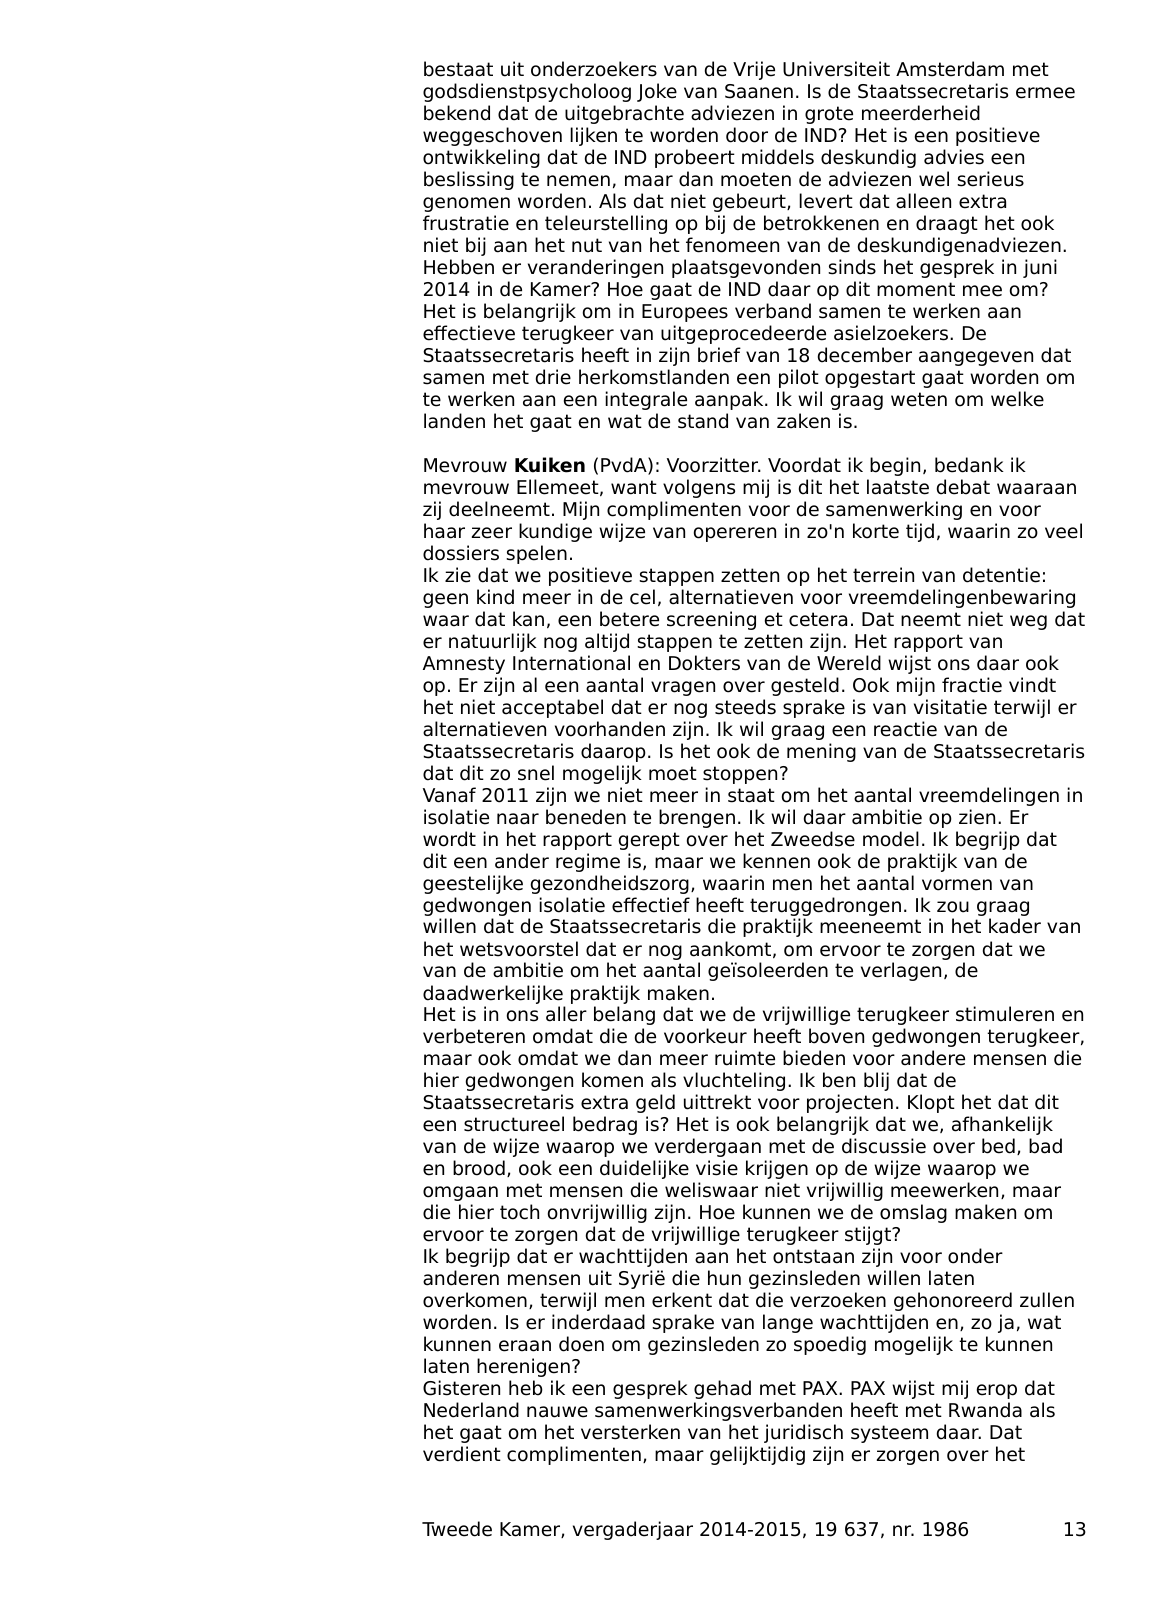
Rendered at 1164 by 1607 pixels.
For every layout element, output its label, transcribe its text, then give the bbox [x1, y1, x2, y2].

text Gisteren heb ik een gesprek gehad met PAX. PAX wijst mij erop dat Nederland nauwe samenwerkingsverbanden heeft met Rwanda als het gaat om het versterken van het juridisch systeem daar. Dat verdient complimenten, maar gelijktijdig zijn er zorgen over het [422, 1378, 1087, 1466]
text Ik begrijp dat er wachttijden aan het ontstaan zijn voor onder anderen mensen uit Syrië die hun gezinsleden willen laten overkomen, terwijl men erkent dat die verzoeken gehonoreerd zullen worden. Is er inderdaad sprake van lange wachttijden en, zo ja, wat kunnen eraan doen om gezinsleden zo spoedig mogelijk te kunnen laten herenigen? [422, 1246, 1087, 1378]
text bestaat uit onderzoekers van de Vrije Universiteit Amsterdam met godsdienstpsycholoog Joke van Saanen. Is de Staatssecretaris ermee bekend dat de uitgebrachte adviezen in grote meerderheid weggeschoven lijken te worden door de IND? Het is een positieve ontwikkeling dat de IND probeert middels deskundig advies een beslissing te nemen, maar dan moeten de adviezen wel serieus genomen worden. Als dat niet gebeurt, levert dat alleen extra frustratie en teleurstelling op bij de betrokkenen en draagt het ook niet bij aan het nut van het fenomeen van de deskundigenadviezen. Hebben er veranderingen plaatsgevonden sinds het gesprek in juni 2014 in de Kamer? Hoe gaat de IND daar op dit moment mee om? [422, 59, 1087, 301]
text Vanaf 2011 zijn we niet meer in staat om het aantal vreemdelingen in isolatie naar beneden te brengen. Ik wil daar ambitie op zien. Er wordt in het rapport gerept over het Zweedse model. Ik begrijp dat dit een ander regime is, maar we kennen ook de praktijk van de geestelijke gezondheidszorg, waarin men het aantal vormen van gedwongen isolatie effectief heeft teruggedrongen. Ik zou graag willen dat de Staatssecretaris die praktijk meeneemt in het kader van het wetsvoorstel dat er nog aankomt, om ervoor te zorgen dat we van de ambitie om het aantal geïsoleerden te verlagen, de daadwerkelijke praktijk maken. [422, 784, 1087, 1004]
text Het is belangrijk om in Europees verband samen te werken aan effectieve terugkeer van uitgeprocedeerde asielzoekers. De Staatssecretaris heeft in zijn brief van 18 december aangegeven dat samen met drie herkomstlanden een pilot opgestart gaat worden om te werken aan een integrale aanpak. Ik wil graag weten om welke landen het gaat en wat de stand van zaken is. [422, 301, 1087, 433]
text Ik zie dat we positieve stappen zetten op het terrein van detentie: geen kind meer in de cel, alternatieven voor vreemdelingenbewaring waar dat kan, een betere screening et cetera. Dat neemt niet weg dat er natuurlijk nog altijd stappen te zetten zijn. Het rapport van Amnesty International en Dokters van de Wereld wijst ons daar ook op. Er zijn al een aantal vragen over gesteld. Ook mijn fractie vindt het niet acceptabel dat er nog steeds sprake is van visitatie terwijl er alternatieven voorhanden zijn. Ik wil graag een reactie van de Staatssecretaris daarop. Is het ook de mening van de Staatssecretaris dat dit zo snel mogelijk moet stoppen? [422, 565, 1087, 784]
text Mevrouw Kuiken (PvdA): Voorzitter. Voordat ik begin, bedank ik mevrouw Ellemeet, want volgens mij is dit het laatste debat waaraan zij deelneemt. Mijn complimenten voor de samenwerking en voor haar zeer kundige wijze van opereren in zo'n korte tijd, waarin zo veel dossiers spelen. [422, 455, 1087, 565]
text Het is in ons aller belang dat we de vrijwillige terugkeer stimuleren en verbeteren omdat die de voorkeur heeft boven gedwongen terugkeer, maar ook omdat we dan meer ruimte bieden voor andere mensen die hier gedwongen komen als vluchteling. Ik ben blij dat de Staatssecretaris extra geld uittrekt voor projecten. Klopt het dat dit een structureel bedrag is? Het is ook belangrijk dat we, afhankelijk van de wijze waarop we verdergaan met de discussie over bed, bad en brood, ook een duidelijke visie krijgen op de wijze waarop we omgaan met mensen die weliswaar niet vrijwillig meewerken, maar die hier toch onvrijwillig zijn. Hoe kunnen we de omslag maken om ervoor te zorgen dat de vrijwillige terugkeer stijgt? [422, 1004, 1087, 1246]
